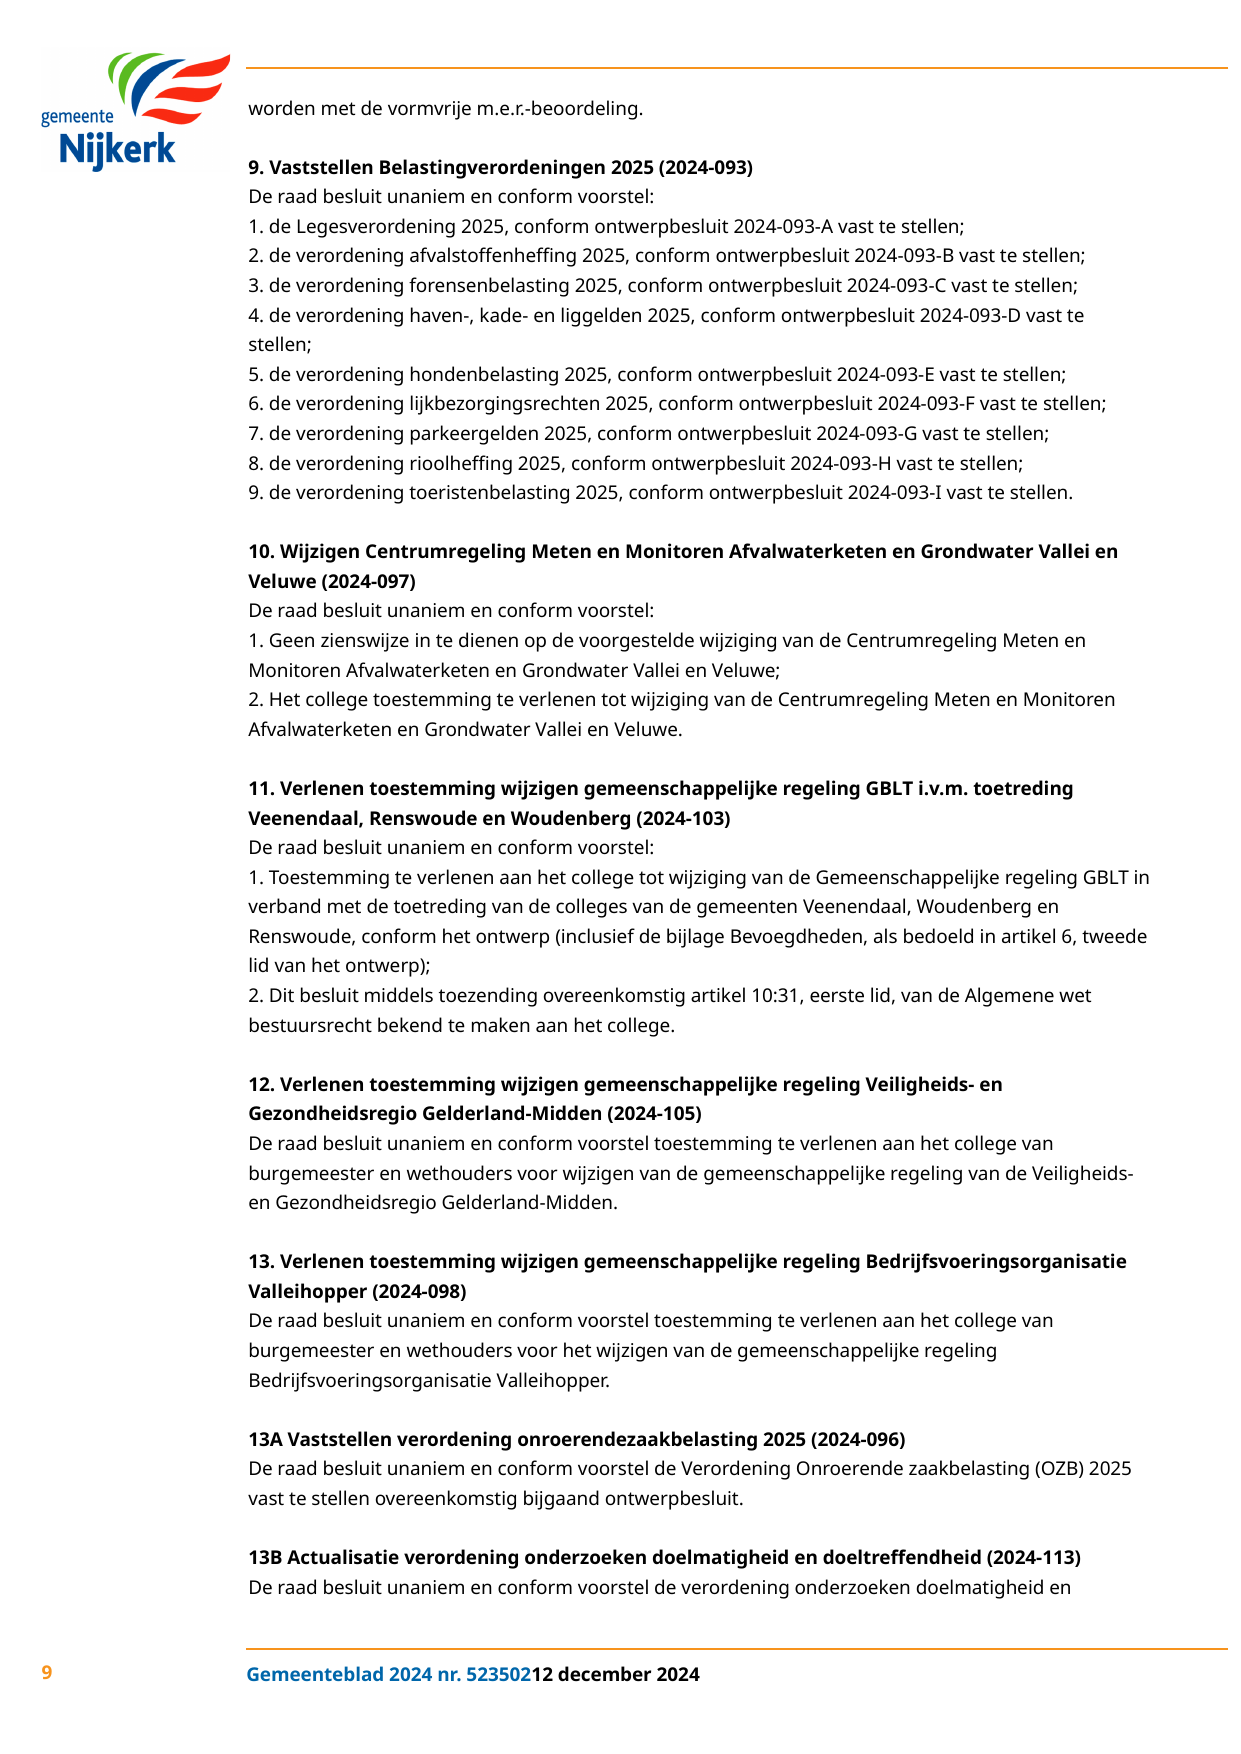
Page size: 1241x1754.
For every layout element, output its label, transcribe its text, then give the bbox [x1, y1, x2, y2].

text 8. de verordening rioolheffing 2025, conform ontwerpbesluit 2024-093-H vast te stellen; [248, 450, 1152, 476]
text 5. de verordening hondenbelasting 2025, conform ontwerpbesluit 2024-093-E vast te stellen; [248, 361, 1152, 387]
text 1. Toestemming te verlenen aan het college tot wijziging van de Gemeenschappelijke regeling GBLT in verband met de toetreding van de colleges van de gemeenten Veenendaal, Woudenberg en Renswoude, conform het ontwerp (inclusief de bijlage Bevoegdheden, als bedoeld in artikel 6, tweede lid van het ontwerp); [248, 864, 1152, 978]
picture [41, 47, 231, 172]
text worden met de vormvrije m.e.r.-beoordeling. [248, 95, 1152, 121]
text De raad besluit unaniem en conform voorstel: [248, 183, 1152, 209]
text 10. Wijzigen Centrumregeling Meten en Monitoren Afvalwaterketen en Grondwater Vallei en Veluwe (2024-097) [248, 538, 1152, 594]
text 2. Het college toestemming te verlenen tot wijziging van de Centrumregeling Meten en Monitoren Afvalwaterketen en Grondwater Vallei en Veluwe. [248, 686, 1152, 742]
text 11. Verlenen toestemming wijzigen gemeenschappelijke regeling GBLT i.v.m. toetreding Veenendaal, Renswoude en Woudenberg (2024-103) [248, 775, 1152, 831]
text 1. Geen zienswijze in te dienen op de voorgestelde wijziging van de Centrumregeling Meten en Monitoren Afvalwaterketen en Grondwater Vallei en Veluwe; [248, 627, 1152, 683]
text 2. de verordening afvalstoffenheffing 2025, conform ontwerpbesluit 2024-093-B vast te stellen; [248, 243, 1152, 268]
text De raad besluit unaniem en conform voorstel de Verordening Onroerende zaakbelasting (OZB) 2025 vast te stellen overeenkomstig bijgaand ontwerpbesluit. [248, 1456, 1152, 1511]
text De raad besluit unaniem en conform voorstel: [248, 598, 1152, 623]
text 13B Actualisatie verordening onderzoeken doelmatigheid en doeltreffendheid (2024-113) [248, 1544, 1152, 1570]
text De raad besluit unaniem en conform voorstel: [248, 834, 1152, 860]
text 9. Vaststellen Belastingverordeningen 2025 (2024-093) [248, 154, 1152, 180]
text 4. de verordening haven-, kade- en liggelden 2025, conform ontwerpbesluit 2024-093-D vast te stellen; [248, 302, 1152, 357]
text 7. de verordening parkeergelden 2025, conform ontwerpbesluit 2024-093-G vast te stellen; [248, 420, 1152, 446]
text 2. Dit besluit middels toezending overeenkomstig artikel 10:31, eerste lid, van de Algemene wet bestuursrecht bekend te maken aan het college. [248, 982, 1152, 1038]
text De raad besluit unaniem en conform voorstel toestemming te verlenen aan het college van burgemeester en wethouders voor het wijzigen van de gemeenschappelijke regeling Bedrijfsvoeringsorganisatie Valleihopper. [248, 1308, 1152, 1393]
text 12. Verlenen toestemming wijzigen gemeenschappelijke regeling Veiligheids- en Gezondheidsregio Gelderland-Midden (2024-105) [248, 1071, 1152, 1126]
text 13. Verlenen toestemming wijzigen gemeenschappelijke regeling Bedrijfsvoeringsorganisatie Valleihopper (2024-098) [248, 1248, 1152, 1304]
text 13A Vaststellen verordening onroerendezaakbelasting 2025 (2024-096) [248, 1426, 1152, 1452]
text De raad besluit unaniem en conform voorstel toestemming te verlenen aan het college van burgemeester en wethouders voor wijzigen van de gemeenschappelijke regeling van de Veiligheids- en Gezondheidsregio Gelderland-Midden. [248, 1130, 1152, 1215]
text 6. de verordening lijkbezorgingsrechten 2025, conform ontwerpbesluit 2024-093-F vast te stellen; [248, 391, 1152, 416]
text De raad besluit unaniem en conform voorstel de verordening onderzoeken doelmatigheid en [248, 1574, 1152, 1600]
text 1. de Legesverordening 2025, conform ontwerpbesluit 2024-093-A vast te stellen; [248, 213, 1152, 239]
text 9. de verordening toeristenbelasting 2025, conform ontwerpbesluit 2024-093-I vast te stellen. [248, 479, 1152, 505]
text 3. de verordening forensenbelasting 2025, conform ontwerpbesluit 2024-093-C vast te stellen; [248, 272, 1152, 298]
